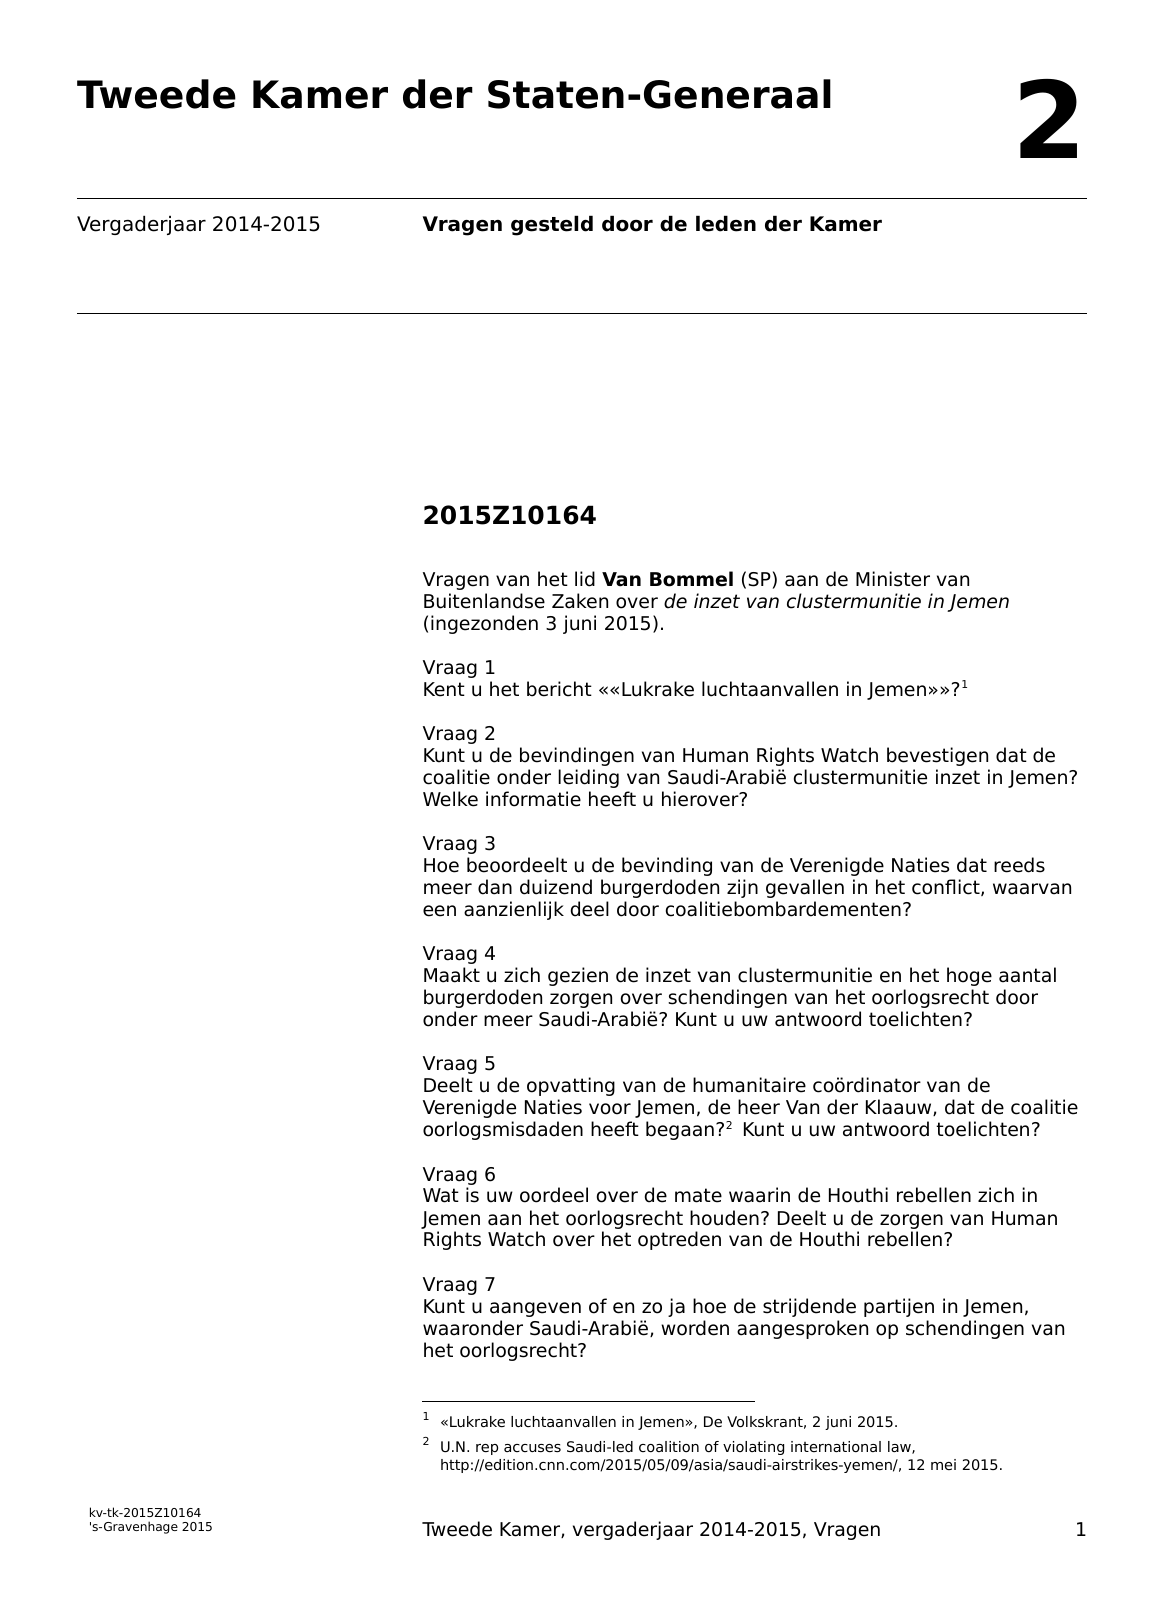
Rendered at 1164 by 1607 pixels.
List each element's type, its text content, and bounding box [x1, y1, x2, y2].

text Vragen van het lid Van Bommel (SP) aan de Minister van Buitenlandse Zaken over de inzet van clustermunitie in Jemen (ingezonden 3 juni 2015). [422, 569, 1087, 635]
table_header 2 [886, 59, 1087, 198]
text Maakt u zich gezien de inzet van clustermunitie en het hoge aantal burgerdoden zorgen over schendingen van het oorlogsrecht door onder meer Saudi-Arabië? Kunt u uw antwoord toelichten? [422, 965, 1087, 1031]
text Kunt u de bevindingen van Human Rights Watch bevestigen dat de coalitie onder leiding van Saudi-Arabië clustermunitie inzet in Jemen? Welke informatie heeft u hierover? [422, 745, 1087, 811]
text Kunt u aangeven of en zo ja hoe de strijdende partijen in Jemen, waaronder Saudi-Arabië, worden aangesproken op schendingen van het oorlogsrecht? [422, 1296, 1087, 1361]
text Vraag 3 [422, 833, 1087, 855]
text Kent u het bericht ««Lukrake luchtaanvallen in Jemen»»? [422, 679, 1087, 701]
text Vraag 2 [422, 723, 1087, 745]
text Wat is uw oordeel over de mate waarin de Houthi rebellen zich in Jemen aan het oorlogsrecht houden? Deelt u de zorgen van Human Rights Watch over het optreden van de Houthi rebellen? [422, 1185, 1087, 1251]
text kv-tk-2015Z10164 [88, 1506, 323, 1520]
text Hoe beoordeelt u de bevinding van de Verenigde Naties dat reeds meer dan duizend burgerdoden zijn gevallen in het conflict, waarvan een aanzienlijk deel door coalitiebombardementen? [422, 855, 1087, 921]
text U.N. rep accuses Saudi-led coalition of violating international law, http://edition.cnn.com/2015/05/09/asia/saudi-airstrikes-yemen/, 12 mei 2015. [422, 1435, 1087, 1474]
text Vraag 4 [422, 943, 1087, 965]
text «Lukrake luchtaanvallen in Jemen», De Volkskrant, 2 juni 2015. [422, 1410, 1087, 1432]
text Deelt u de opvatting van de humanitaire coördinator van de Verenigde Naties voor Jemen, de heer Van der Klaauw, dat de coalitie oorlogsmisdaden heeft begaan? Kunt u uw antwoord toelichten? [422, 1075, 1087, 1141]
table_cell Vergaderjaar 2014-2015 [77, 199, 422, 313]
text 2015Z10164 [422, 501, 1087, 531]
table_cell Vragen gesteld door de leden der Kamer [422, 199, 1087, 313]
text Vraag 6 [422, 1163, 1087, 1185]
text Vraag 5 [422, 1053, 1087, 1075]
text Vraag 7 [422, 1273, 1087, 1296]
text 's-Gravenhage 2015 [88, 1520, 323, 1534]
text Vraag 1 [422, 657, 1087, 679]
table_header Tweede Kamer der Staten-Generaal [77, 59, 886, 198]
